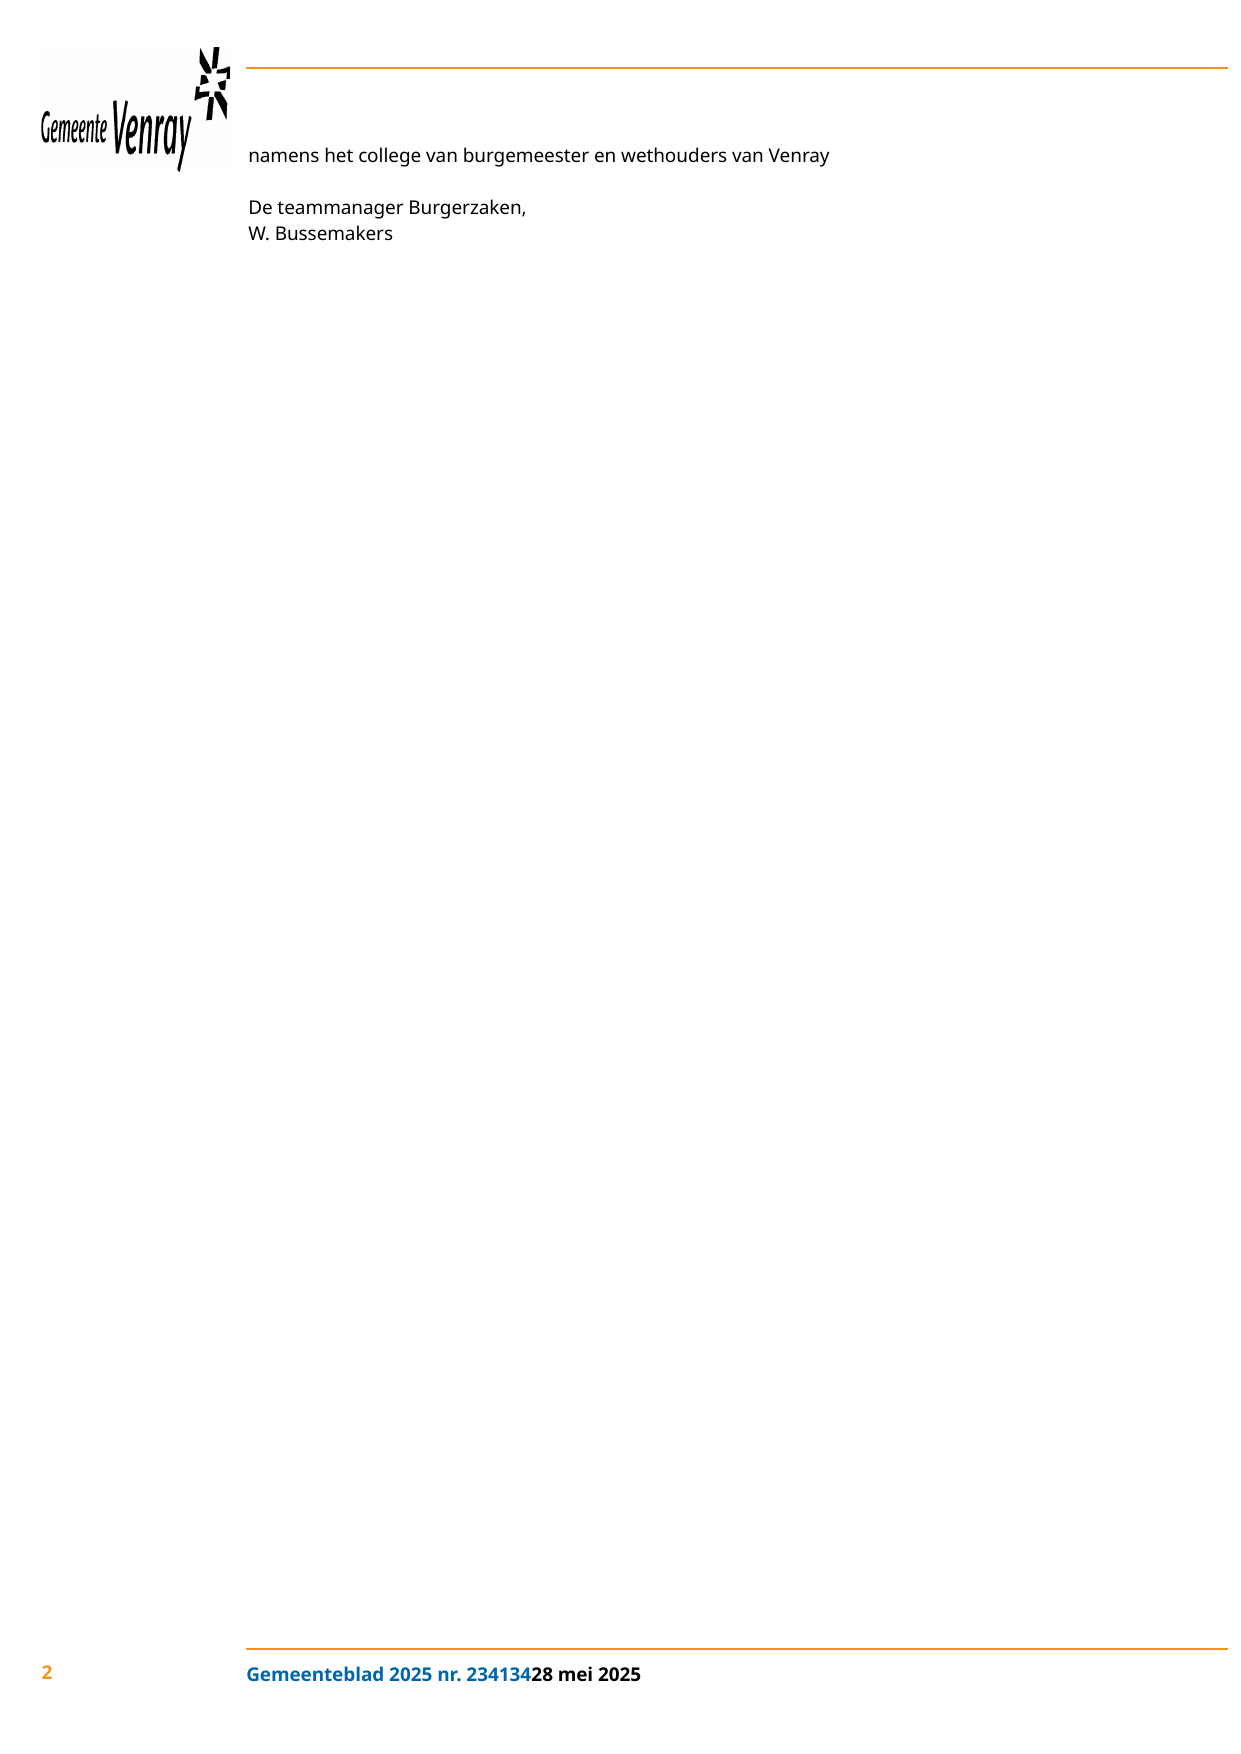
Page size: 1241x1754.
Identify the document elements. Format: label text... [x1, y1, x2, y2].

picture [41, 47, 231, 172]
text W. Bussemakers [248, 220, 1152, 246]
text namens het college van burgemeester en wethouders van Venray [248, 143, 1152, 168]
text De teammanager Burgerzaken, [248, 194, 1152, 220]
